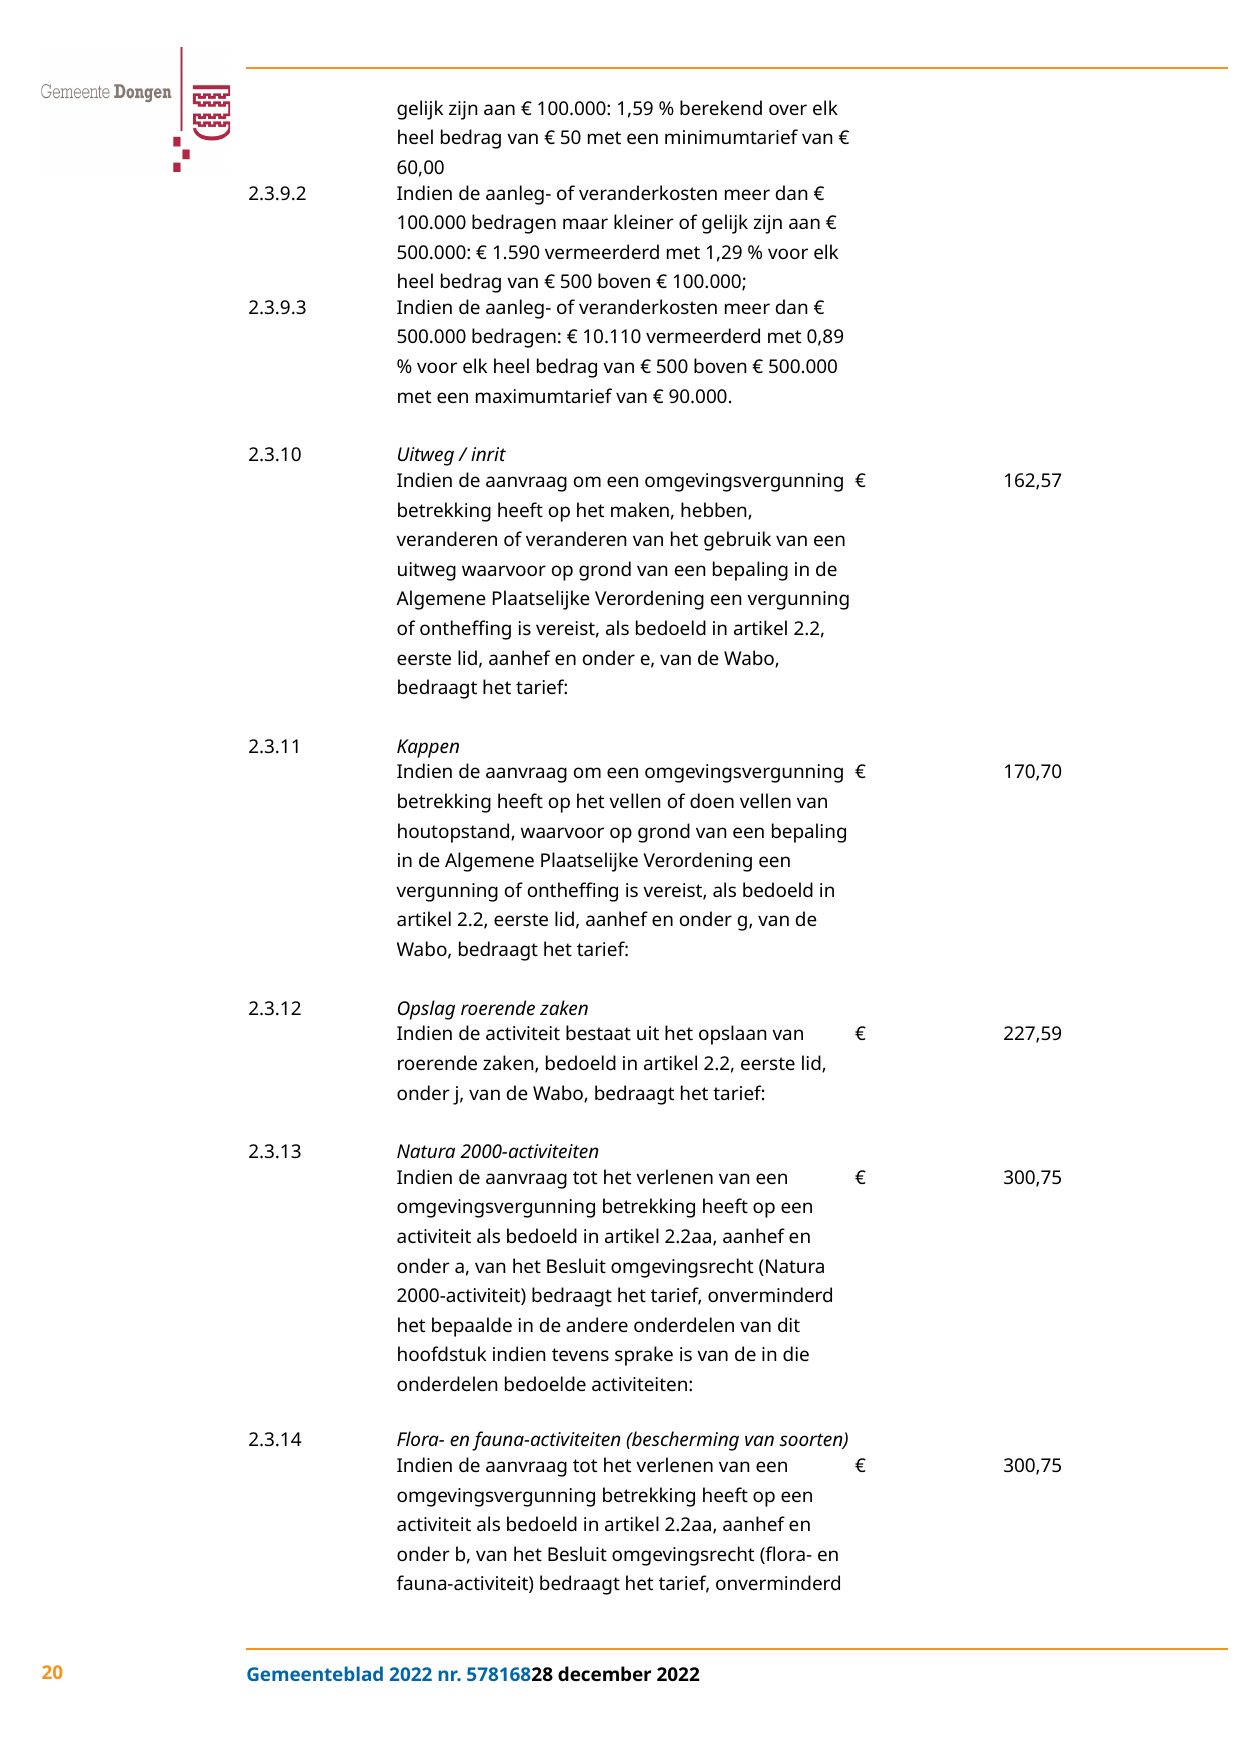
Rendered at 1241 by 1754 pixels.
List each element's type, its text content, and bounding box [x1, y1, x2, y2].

table_cell Flora- en fauna-activiteiten (bescherming van soorten) [396, 1427, 855, 1452]
table_cell 227,59 [1003, 1021, 1152, 1106]
table_cell gelijk zijn aan € 100.000: 1,59 % berekend over elk heel bedrag van € 50 met een minimumtarief van € 60,00 [396, 95, 855, 180]
table_header 2.3.13 [248, 1139, 396, 1164]
table_cell [248, 1164, 396, 1427]
picture [41, 47, 231, 172]
table_cell 170,70 [1003, 759, 1152, 962]
table_cell € [855, 1021, 1003, 1106]
table_cell Indien de activiteit bestaat uit het opslaan van roerende zaken, bedoeld in artikel 2.2, eerste lid, onder j, van de Wabo, bedraagt het tarief: [396, 1021, 855, 1106]
table_cell € [855, 759, 1003, 962]
table_cell Indien de aanvraag tot het verlenen van een omgevingsvergunning betrekking heeft op een activiteit als bedoeld in artikel 2.2aa, aanhef en onder a, van het Besluit omgevingsrecht (Natura 2000-activiteit) bedraagt het tarief, onverminderd het bepaalde in de andere onderdelen van dit hoofdstuk indien tevens sprake is van de in die onderdelen bedoelde activiteiten: [396, 1164, 855, 1427]
table_cell 2.3.9.2 [248, 180, 396, 294]
table_header Opslag roerende zaken [396, 995, 855, 1021]
table_cell € [855, 1452, 1003, 1596]
table_cell 300,75 [1003, 1452, 1152, 1596]
table_cell 300,75 [1003, 1164, 1152, 1427]
table_header Kappen [396, 733, 855, 759]
table_cell [248, 759, 396, 962]
table_cell [1003, 294, 1152, 409]
table_header [1003, 442, 1152, 467]
table_header 2.3.12 [248, 995, 396, 1021]
table_cell [1003, 180, 1152, 294]
table_cell Indien de aanvraag om een omgevingsvergunning betrekking heeft op het vellen of doen vellen van houtopstand, waarvoor op grond van een bepaling in de Algemene Plaatselijke Verordening een vergunning of ontheffing is vereist, als bedoeld in artikel 2.2, eerste lid, aanhef en onder g, van de Wabo, bedraagt het tarief: [396, 759, 855, 962]
table_cell [855, 95, 1003, 180]
table_cell [855, 1427, 1003, 1452]
table_header [1003, 995, 1152, 1021]
table_cell [855, 294, 1003, 409]
table_cell [248, 1021, 396, 1106]
table_cell Indien de aanleg- of veranderkosten meer dan € 100.000 bedragen maar kleiner of gelijk zijn aan € 500.000: € 1.590 vermeerderd met 1,29 % voor elk heel bedrag van € 500 boven € 100.000; [396, 180, 855, 294]
table_cell [248, 467, 396, 700]
table_header 2.3.11 [248, 733, 396, 759]
table_header [855, 733, 1003, 759]
table_cell € [855, 1164, 1003, 1427]
table_cell 2.3.14 [248, 1427, 396, 1452]
table_cell € [855, 467, 1003, 700]
table_cell 162,57 [1003, 467, 1152, 700]
table_cell 2.3.9.3 [248, 294, 396, 409]
table_header [1003, 733, 1152, 759]
table_header Natura 2000-activiteiten [396, 1139, 855, 1164]
table_cell Indien de aanleg- of veranderkosten meer dan € 500.000 bedragen: € 10.110 vermeerderd met 0,89 % voor elk heel bedrag van € 500 boven € 500.000 met een maximumtarief van € 90.000. [396, 294, 855, 409]
table_cell [248, 95, 396, 180]
table_header [855, 1139, 1003, 1164]
table_header [855, 442, 1003, 467]
table_cell [1003, 95, 1152, 180]
table_header 2.3.10 [248, 442, 396, 467]
table_header [1003, 1139, 1152, 1164]
table_cell [855, 180, 1003, 294]
table_header [855, 995, 1003, 1021]
table_header Uitweg / inrit [396, 442, 855, 467]
table_cell Indien de aanvraag tot het verlenen van een omgevingsvergunning betrekking heeft op een activiteit als bedoeld in artikel 2.2aa, aanhef en onder b, van het Besluit omgevingsrecht (flora- en fauna-activiteit) bedraagt het tarief, onverminderd [396, 1452, 855, 1596]
table_cell [248, 1452, 396, 1596]
table_cell [1003, 1427, 1152, 1452]
table_cell Indien de aanvraag om een omgevingsvergunning betrekking heeft op het maken, hebben, veranderen of veranderen van het gebruik van een uitweg waarvoor op grond van een bepaling in de Algemene Plaatselijke Verordening een vergunning of ontheffing is vereist, als bedoeld in artikel 2.2, eerste lid, aanhef en onder e, van de Wabo, bedraagt het tarief: [396, 467, 855, 700]
